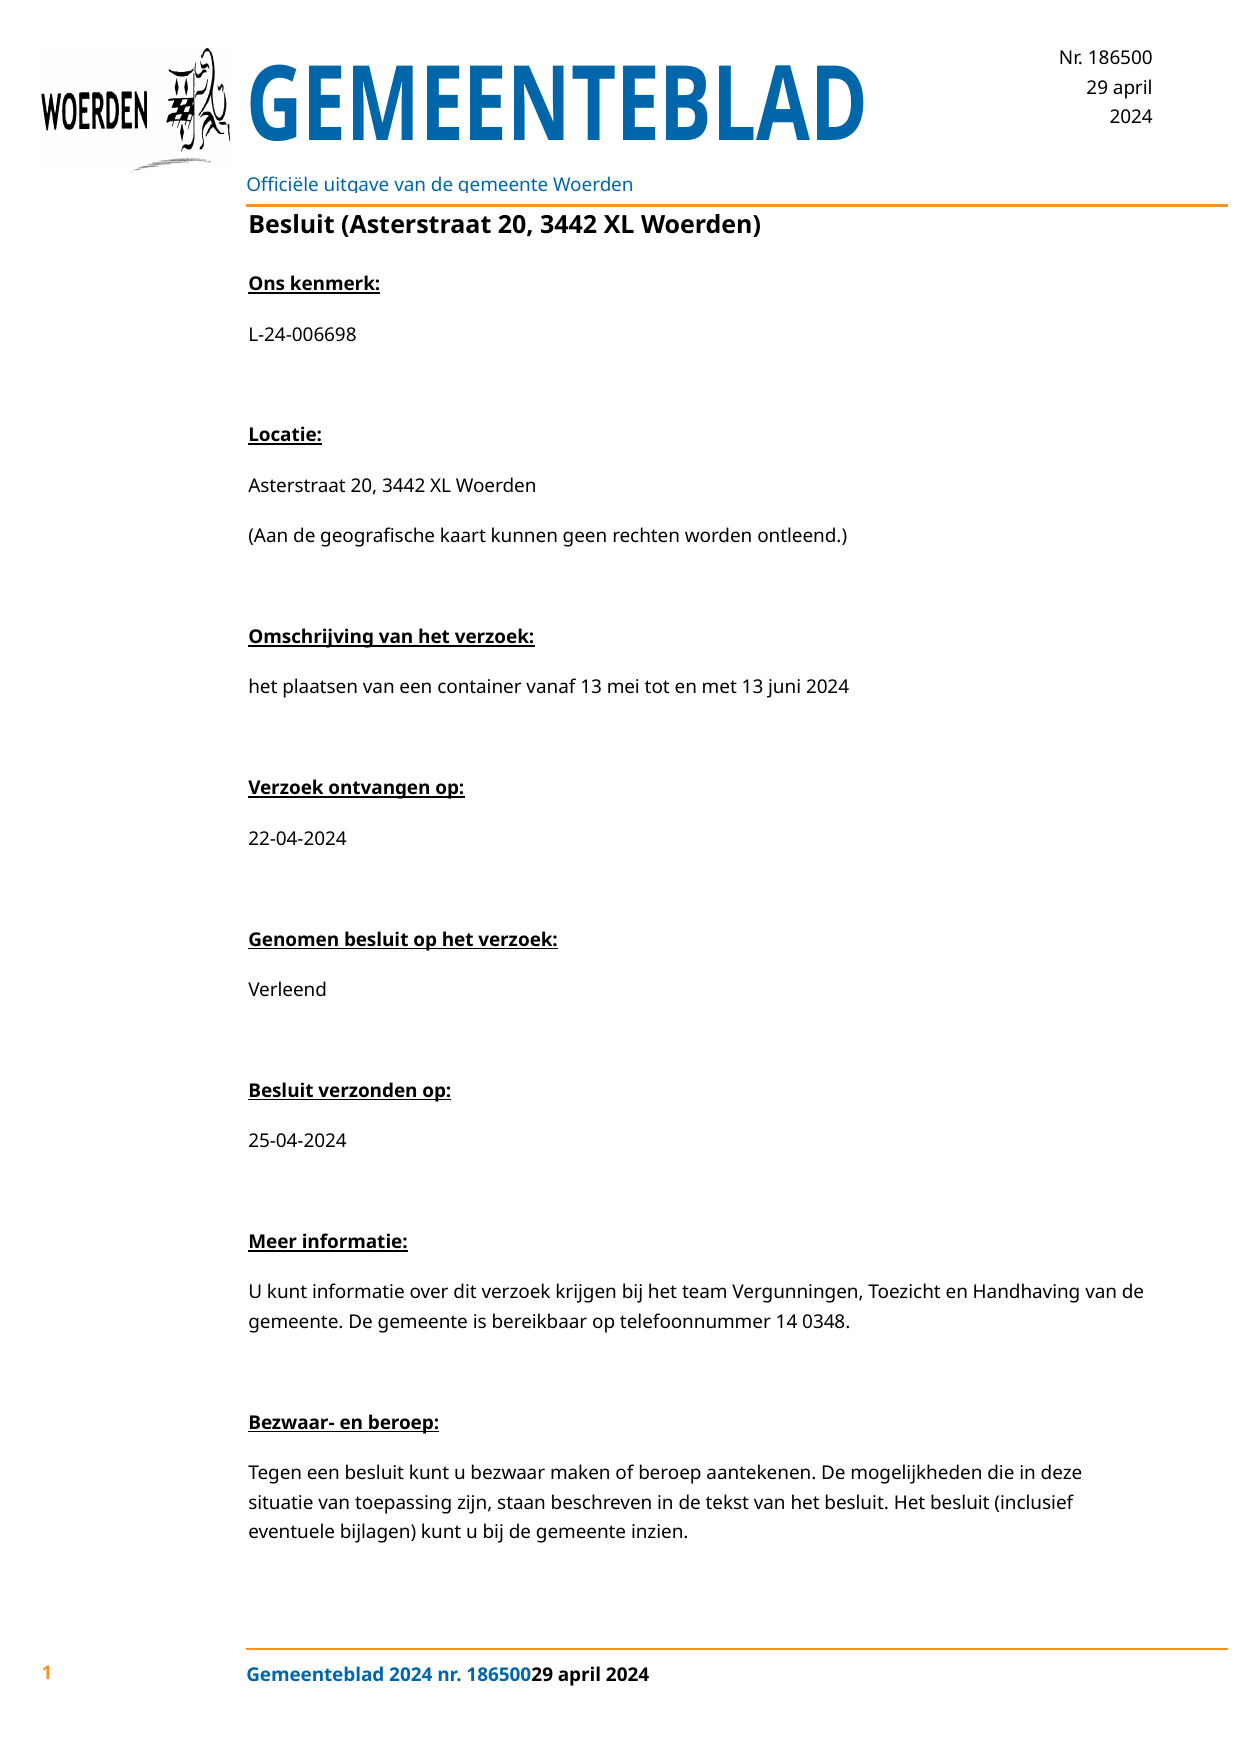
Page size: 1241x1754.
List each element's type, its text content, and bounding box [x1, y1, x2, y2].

text het plaatsen van een container vanaf 13 mei tot en met 13 juni 2024 [248, 674, 1152, 699]
text Besluit (Asterstraat 20, 3442 XL Woerden) [248, 207, 1152, 241]
text Asterstraat 20, 3442 XL Woerden [248, 472, 1152, 498]
text 25-04-2024 [248, 1127, 1152, 1153]
text Locatie: [248, 422, 1152, 447]
text Bezwaar- en beroep: [248, 1409, 1152, 1435]
text Genomen besluit op het verzoek: [248, 926, 1152, 951]
text Verzoek ontvangen op: [248, 774, 1152, 800]
text L-24-006698 [248, 321, 1152, 346]
text Besluit verzonden op: [248, 1077, 1152, 1103]
text Meer informatie: [248, 1228, 1152, 1254]
text U kunt informatie over dit verzoek krijgen bij het team Vergunningen, Toezicht en Handhaving van de gemeente. De gemeente is bereikbaar op telefoonnummer 14 0348. [248, 1279, 1152, 1334]
text Ons kenmerk: [248, 270, 1152, 296]
text Tegen een besluit kunt u bezwaar maken of beroep aantekenen. De mogelijkheden die in deze situatie van toepassing zijn, staan beschreven in de tekst van het besluit. Het besluit (inclusief eventuele bijlagen) kunt u bij de gemeente inzien. [248, 1459, 1152, 1544]
text (Aan de geografische kaart kunnen geen rechten worden ontleend.) [248, 522, 1152, 548]
text 22-04-2024 [248, 825, 1152, 851]
picture [41, 47, 231, 172]
text Omschrijving van het verzoek: [248, 623, 1152, 649]
text Verleend [248, 976, 1152, 1002]
